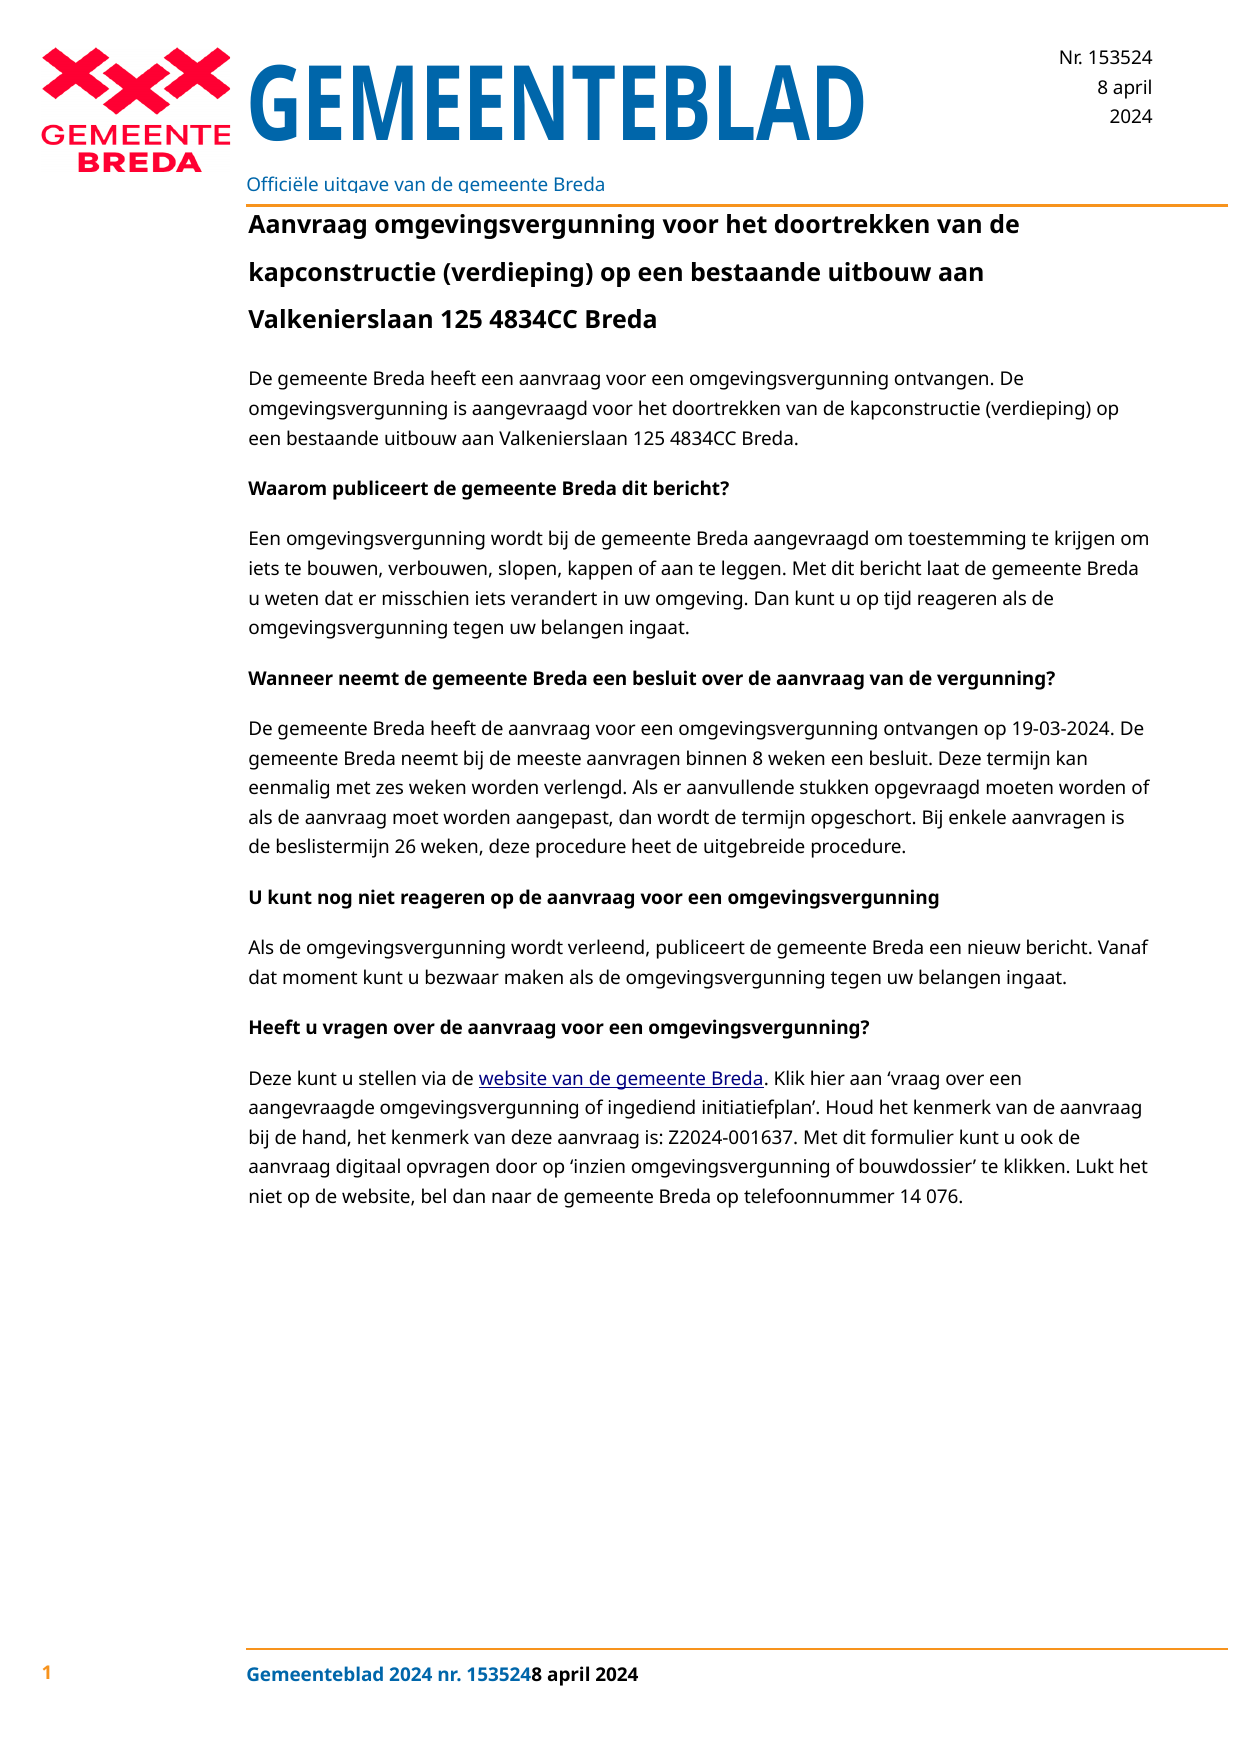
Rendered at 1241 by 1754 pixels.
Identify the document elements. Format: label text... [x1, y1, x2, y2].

text Als de omgevingsvergunning wordt verleend, publiceert de gemeente Breda een nieuw bericht. Vanaf dat moment kunt u bezwaar maken als de omgevingsvergunning tegen uw belangen ingaat. [248, 934, 1152, 989]
text Wanneer neemt de gemeente Breda een besluit over de aanvraag van de vergunning? [248, 665, 1152, 690]
text Deze kunt u stellen via de website van de gemeente Breda. Klik hier aan ‘vraag over een aangevraagde omgevingsvergunning of ingediend initiatiefplan’. Houd het kenmerk van de aanvraag bij de hand, het kenmerk van deze aanvraag is: Z2024-001637. Met dit formulier kunt u ook de aanvraag digitaal opvragen door op ‘inzien omgevingsvergunning of bouwdossier’ te klikken. Lukt het niet op de website, bel dan naar de gemeente Breda op telefoonnummer 14 076. [248, 1065, 1152, 1209]
text Een omgevingsvergunning wordt bij de gemeente Breda aangevraagd om toestemming te krijgen om iets te bouwen, verbouwen, slopen, kappen of aan te leggen. Met dit bericht laat de gemeente Breda u weten dat er misschien iets verandert in uw omgeving. Dan kunt u op tijd reageren als de omgevingsvergunning tegen uw belangen ingaat. [248, 526, 1152, 640]
text Waarom publiceert de gemeente Breda dit bericht? [248, 475, 1152, 501]
text Heeft u vragen over de aanvraag voor een omgevingsvergunning? [248, 1014, 1152, 1040]
picture [41, 47, 231, 172]
text De gemeente Breda heeft de aanvraag voor een omgevingsvergunning ontvangen op 19-03-2024. De gemeente Breda neemt bij de meeste aanvragen binnen 8 weken een besluit. Deze termijn kan eenmalig met zes weken worden verlengd. Als er aanvullende stukken opgevraagd moeten worden of als de aanvraag moet worden aangepast, dan wordt de termijn opgeschort. Bij enkele aanvragen is de beslistermijn 26 weken, deze procedure heet de uitgebreide procedure. [248, 715, 1152, 859]
text De gemeente Breda heeft een aanvraag voor een omgevingsvergunning ontvangen. De omgevingsvergunning is aangevraagd voor het doortrekken van de kapconstructie (verdieping) op een bestaande uitbouw aan Valkenierslaan 125 4834CC Breda. [248, 366, 1152, 450]
text U kunt nog niet reageren op de aanvraag voor een omgevingsvergunning [248, 884, 1152, 909]
text Aanvraag omgevingsvergunning voor het doortrekken van de kapconstructie (verdieping) op een bestaande uitbouw aan Valkenierslaan 125 4834CC Breda [248, 207, 1152, 336]
